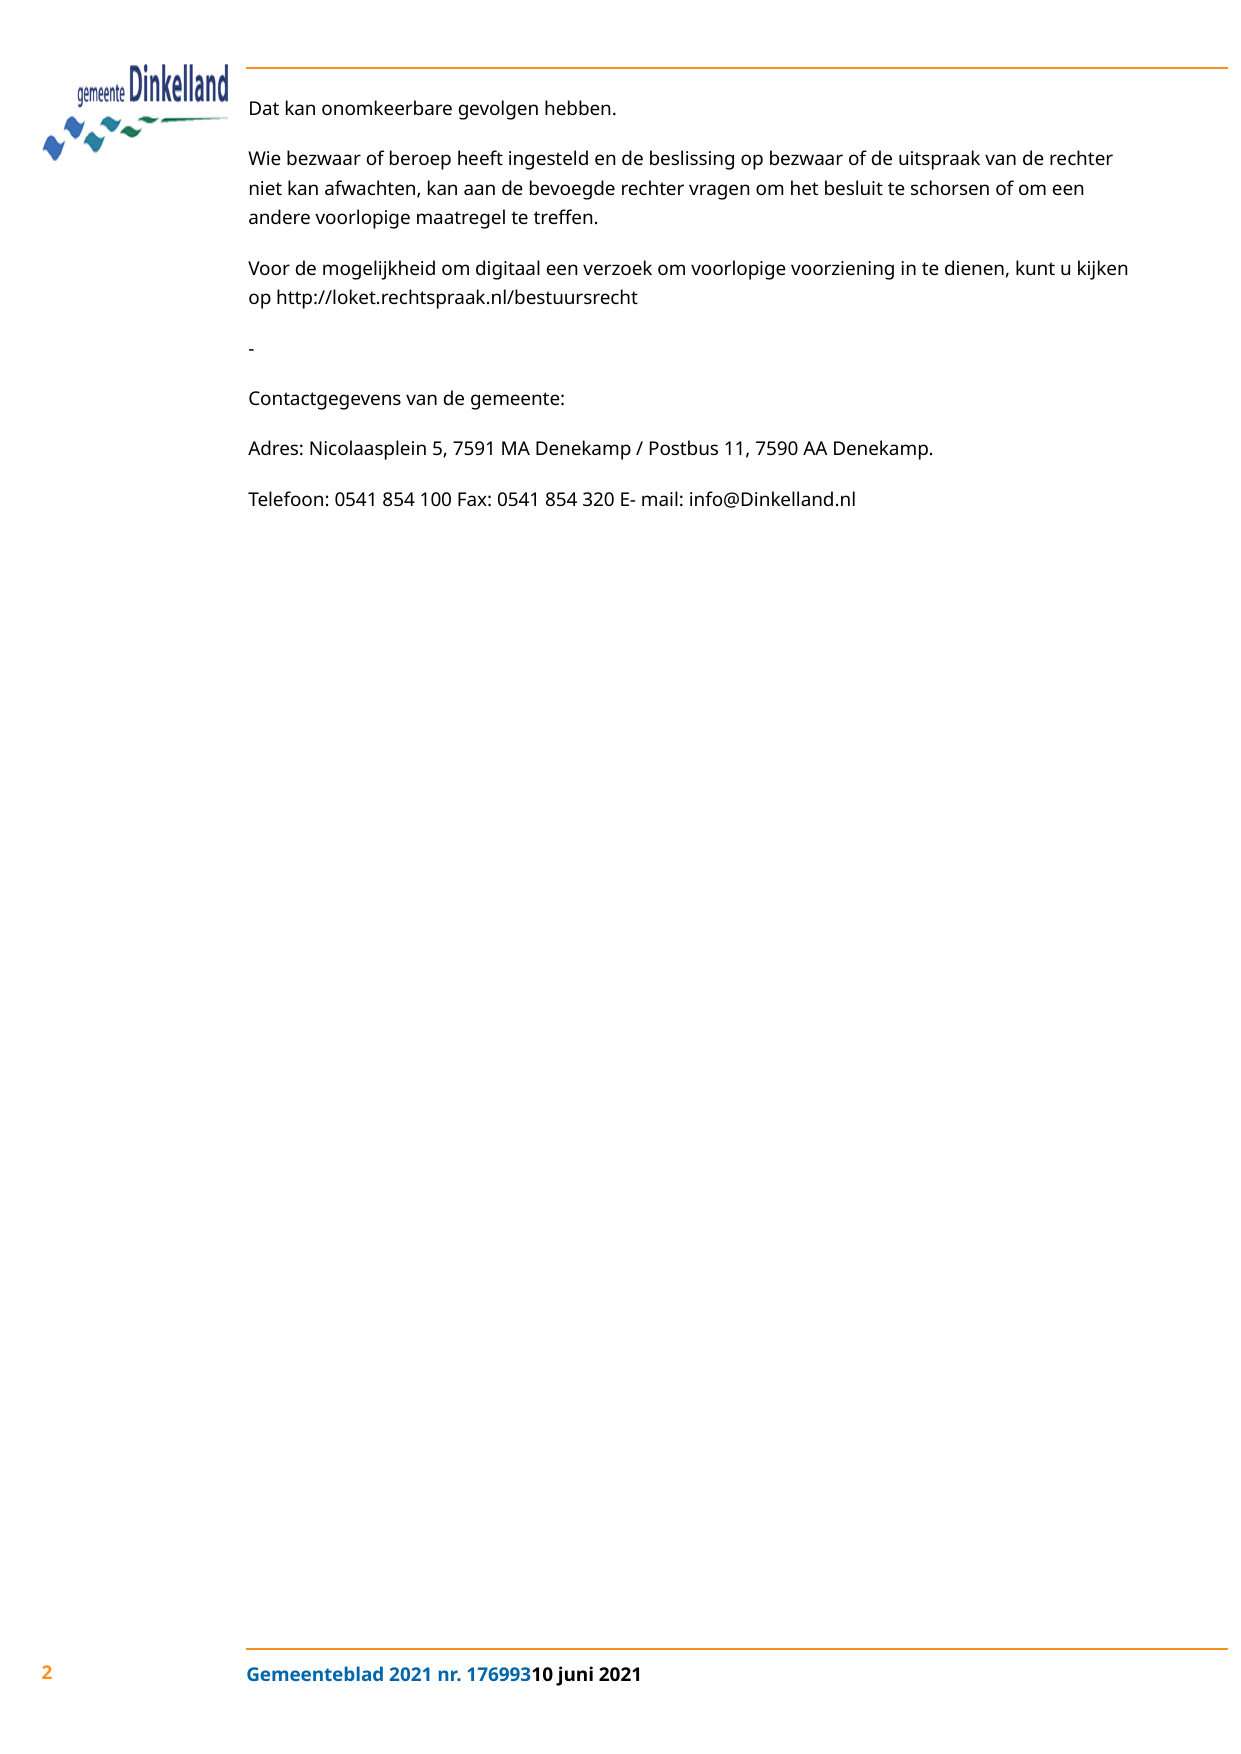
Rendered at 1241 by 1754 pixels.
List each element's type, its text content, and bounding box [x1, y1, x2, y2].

text Adres: Nicolaasplein 5, 7591 MA Denekamp / Postbus 11, 7590 AA Denekamp. [248, 436, 1152, 461]
text Contactgegevens van de gemeente: [248, 385, 1152, 411]
text - [248, 335, 1152, 361]
text Wie bezwaar of beroep heeft ingesteld en de beslissing op bezwaar of de uitspraak van de rechter niet kan afwachten, kan aan de bevoegde rechter vragen om het besluit te schorsen of om een andere voorlopige maatregel te treffen. [248, 145, 1152, 230]
text Dat kan onomkeerbare gevolgen hebben. [248, 95, 1152, 121]
text Voor de mogelijkheid om digitaal een verzoek om voorlopige voorziening in te dienen, kunt u kijken op http://loket.rechtspraak.nl/bestuursrecht [248, 255, 1152, 310]
picture [41, 47, 231, 172]
text Telefoon: 0541 854 100 Fax: 0541 854 320 E- mail: info@Dinkelland.nl [248, 486, 1152, 512]
